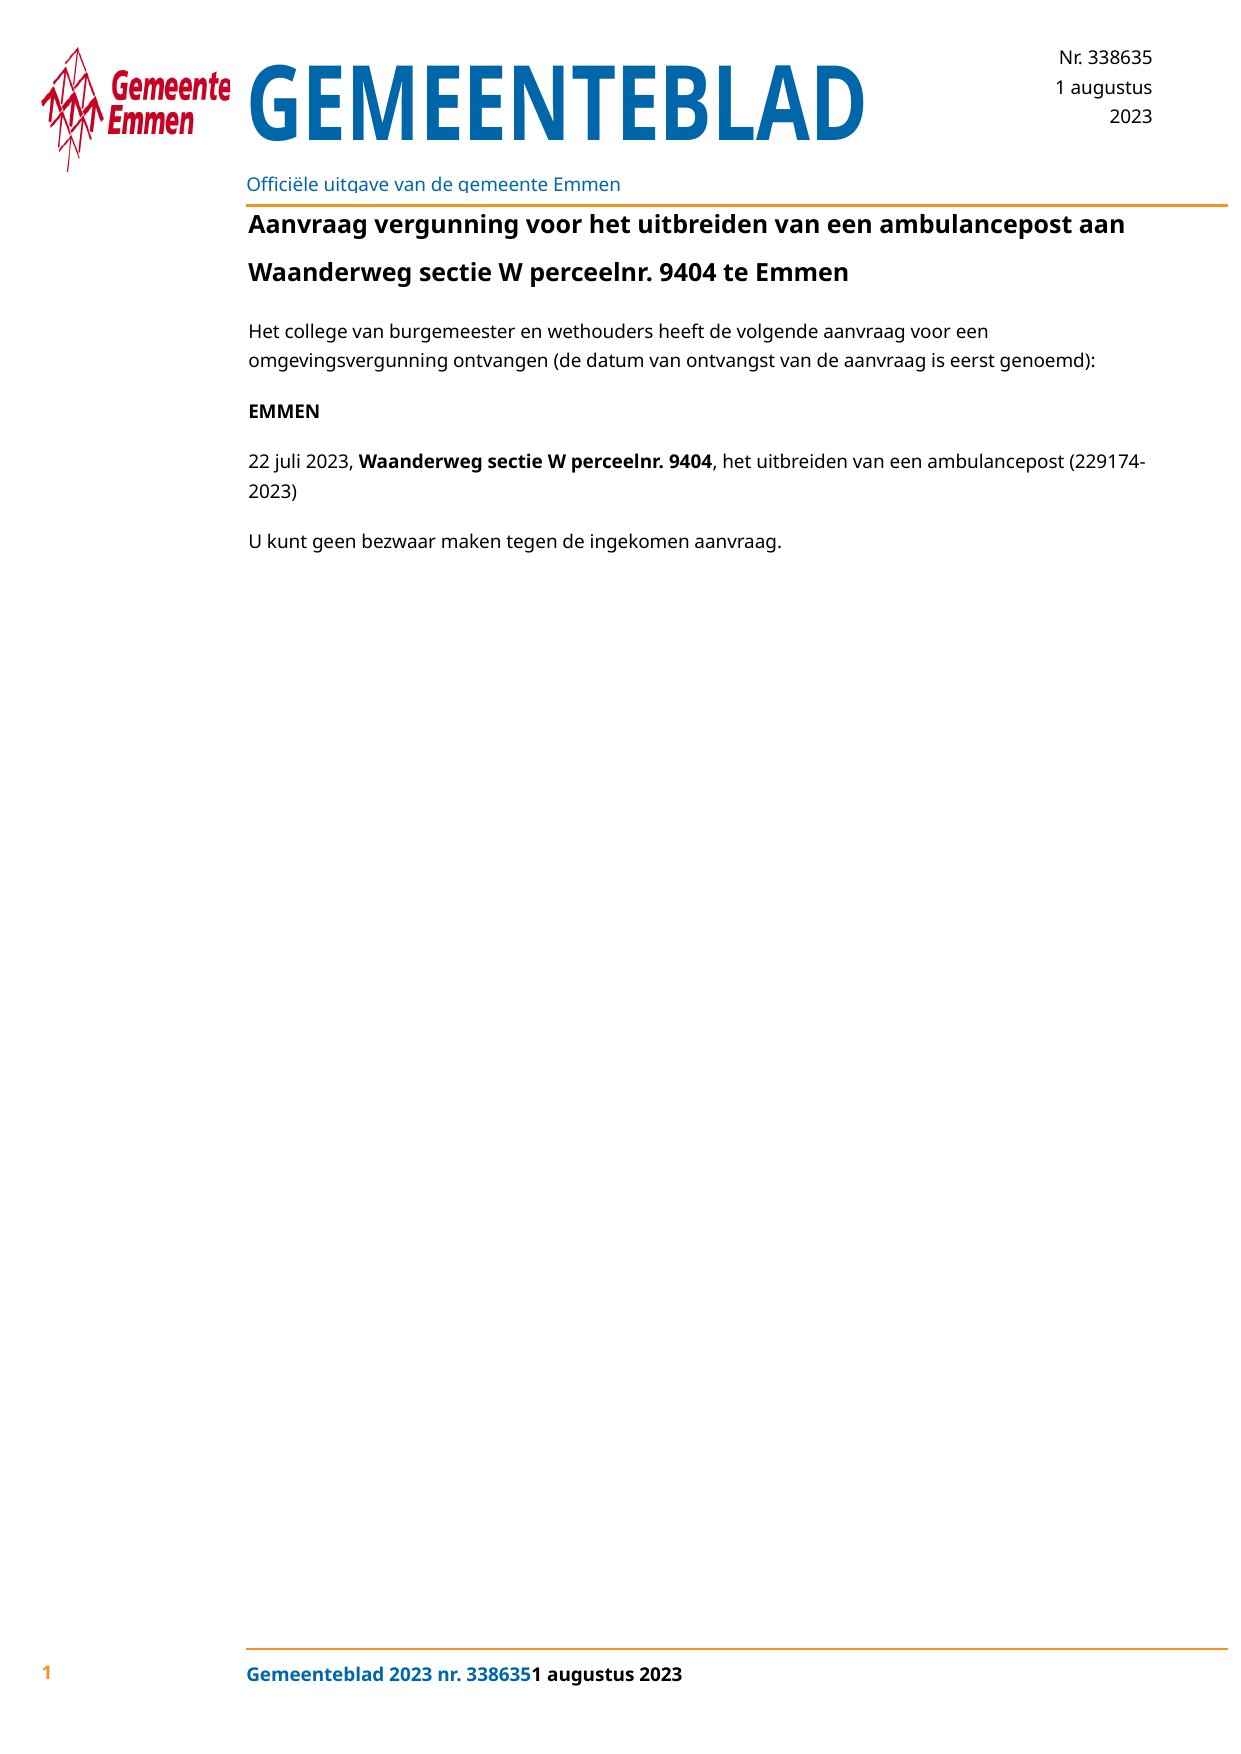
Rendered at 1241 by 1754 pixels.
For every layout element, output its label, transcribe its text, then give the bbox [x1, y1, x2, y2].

picture [41, 47, 231, 172]
text U kunt geen bezwaar maken tegen de ingekomen aanvraag. [248, 528, 1152, 554]
text Het college van burgemeester en wethouders heeft de volgende aanvraag voor een omgevingsvergunning ontvangen (de datum van ontvangst van de aanvraag is eerst genoemd): [248, 318, 1152, 373]
text 22 juli 2023, Waanderweg sectie W perceelnr. 9404, het uitbreiden van een ambulancepost (229174-2023) [248, 448, 1152, 504]
text EMMEN [248, 398, 1152, 424]
text Aanvraag vergunning voor het uitbreiden van een ambulancepost aan Waanderweg sectie W perceelnr. 9404 te Emmen [248, 207, 1152, 288]
